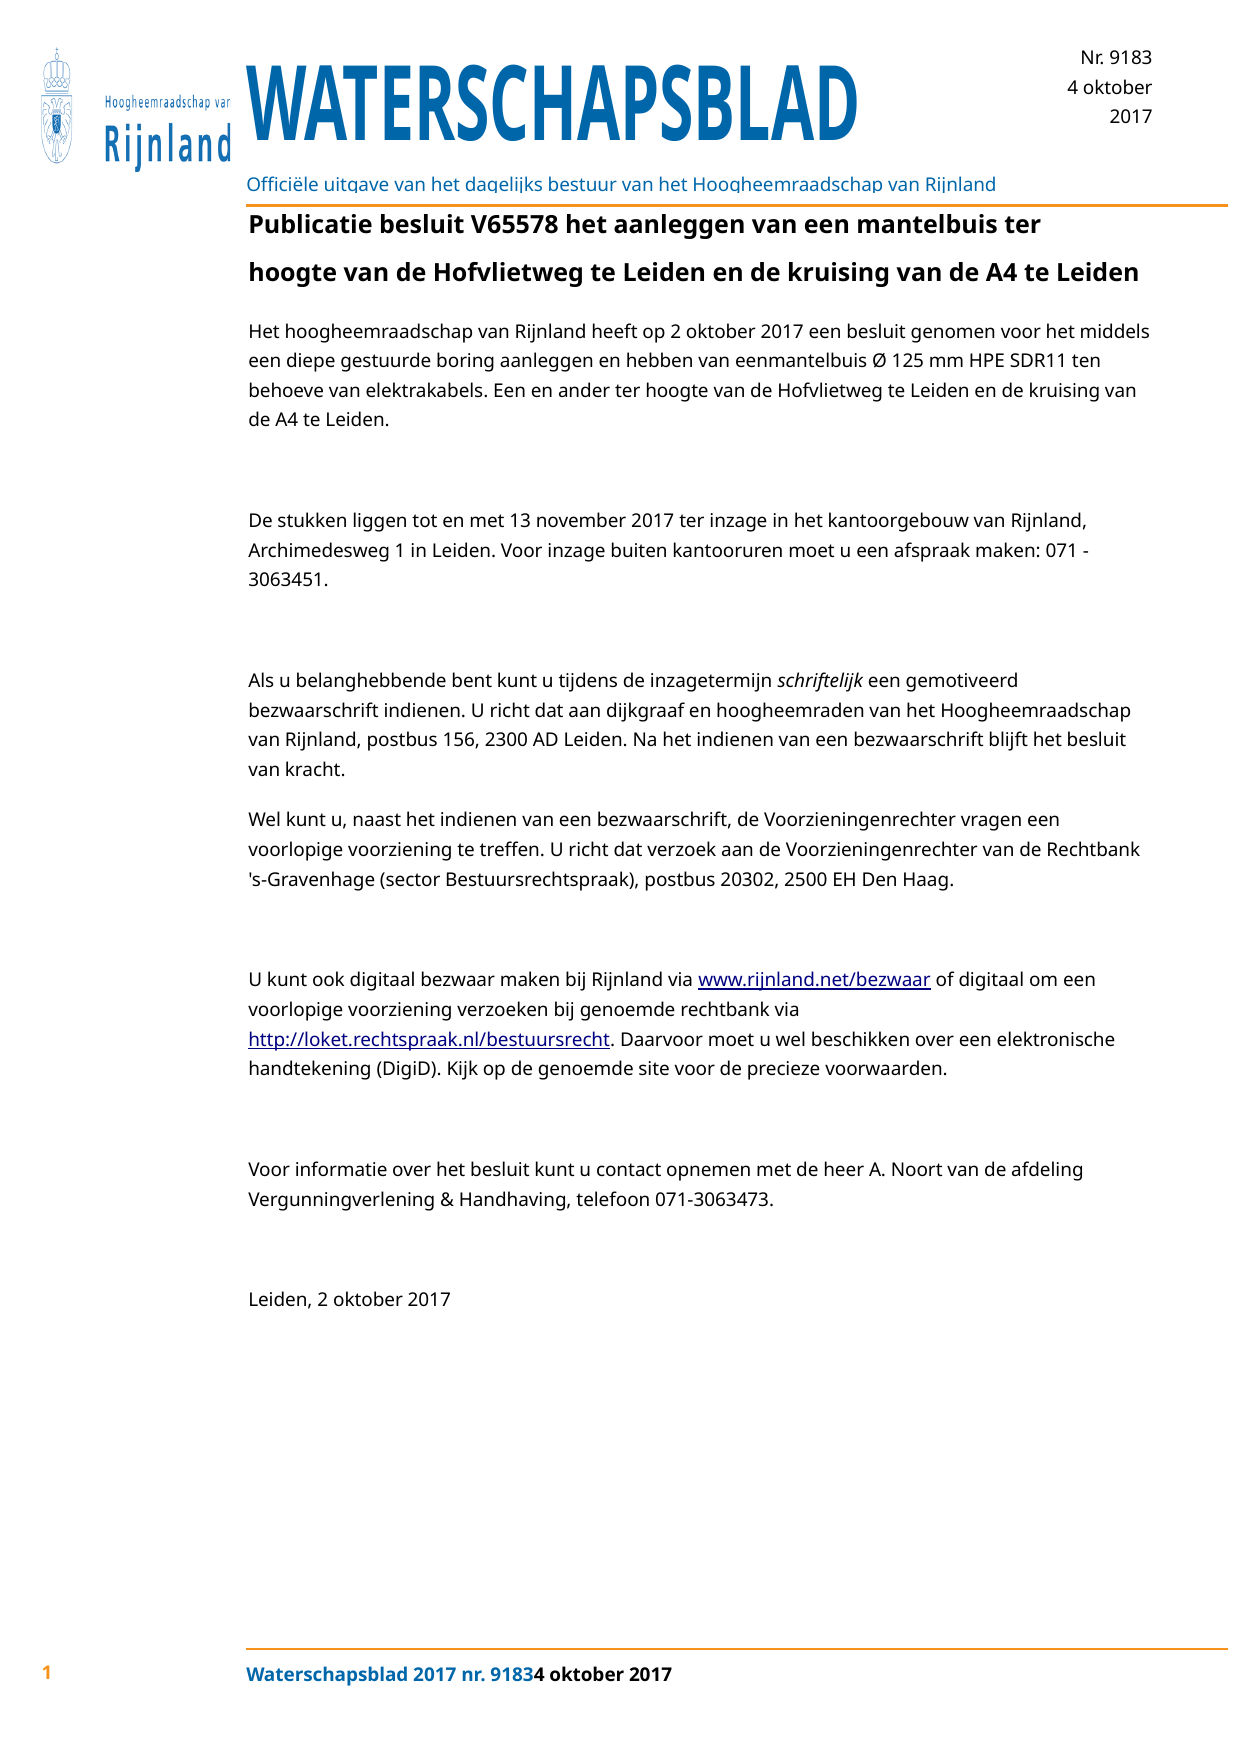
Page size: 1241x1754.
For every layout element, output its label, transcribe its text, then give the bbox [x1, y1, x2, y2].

text Als u belanghebbende bent kunt u tijdens de inzagetermijn schriftelijk een gemotiveerd bezwaarschrift indienen. U richt dat aan dijkgraaf en hoogheemraden van het Hoogheemraadschap van Rijnland, postbus 156, 2300 AD Leiden. Na het indienen van een bezwaarschrift blijft het besluit van kracht. [248, 667, 1152, 782]
picture [41, 47, 231, 172]
text U kunt ook digitaal bezwaar maken bij Rijnland via www.rijnland.net/bezwaar of digitaal om een voorlopige voorziening verzoeken bij genoemde rechtbank via http://loket.rechtspraak.nl/bestuursrecht. Daarvoor moet u wel beschikken over een elektronische handtekening (DigiD). Kijk op de genoemde site voor de precieze voorwaarden. [248, 967, 1152, 1081]
text Voor informatie over het besluit kunt u contact opnemen met de heer A. Noort van de afdeling Vergunningverlening & Handhaving, telefoon 071-3063473. [248, 1156, 1152, 1212]
text Wel kunt u, naast het indienen van een bezwaarschrift, de Voorzieningenrechter vragen een voorlopige voorziening te treffen. U richt dat verzoek aan de Voorzieningenrechter van de Rechtbank 's-Gravenhage (sector Bestuursrechtspraak), postbus 20302, 2500 EH Den Haag. [248, 807, 1152, 892]
text Het hoogheemraadschap van Rijnland heeft op 2 oktober 2017 een besluit genomen voor het middels een diepe gestuurde boring aanleggen en hebben van eenmantelbuis Ø 125 mm HPE SDR11 ten behoeve van elektrakabels. Een en ander ter hoogte van de Hofvlietweg te Leiden en de kruising van de A4 te Leiden. [248, 318, 1152, 432]
text De stukken liggen tot en met 13 november 2017 ter inzage in het kantoorgebouw van Rijnland, Archimedesweg 1 in Leiden. Voor inzage buiten kantooruren moet u een afspraak maken: 071 - 3063451. [248, 507, 1152, 592]
text Publicatie besluit V65578 het aanleggen van een mantelbuis ter hoogte van de Hofvlietweg te Leiden en de kruising van de A4 te Leiden [248, 207, 1152, 288]
text Leiden, 2 oktober 2017 [248, 1287, 1152, 1312]
